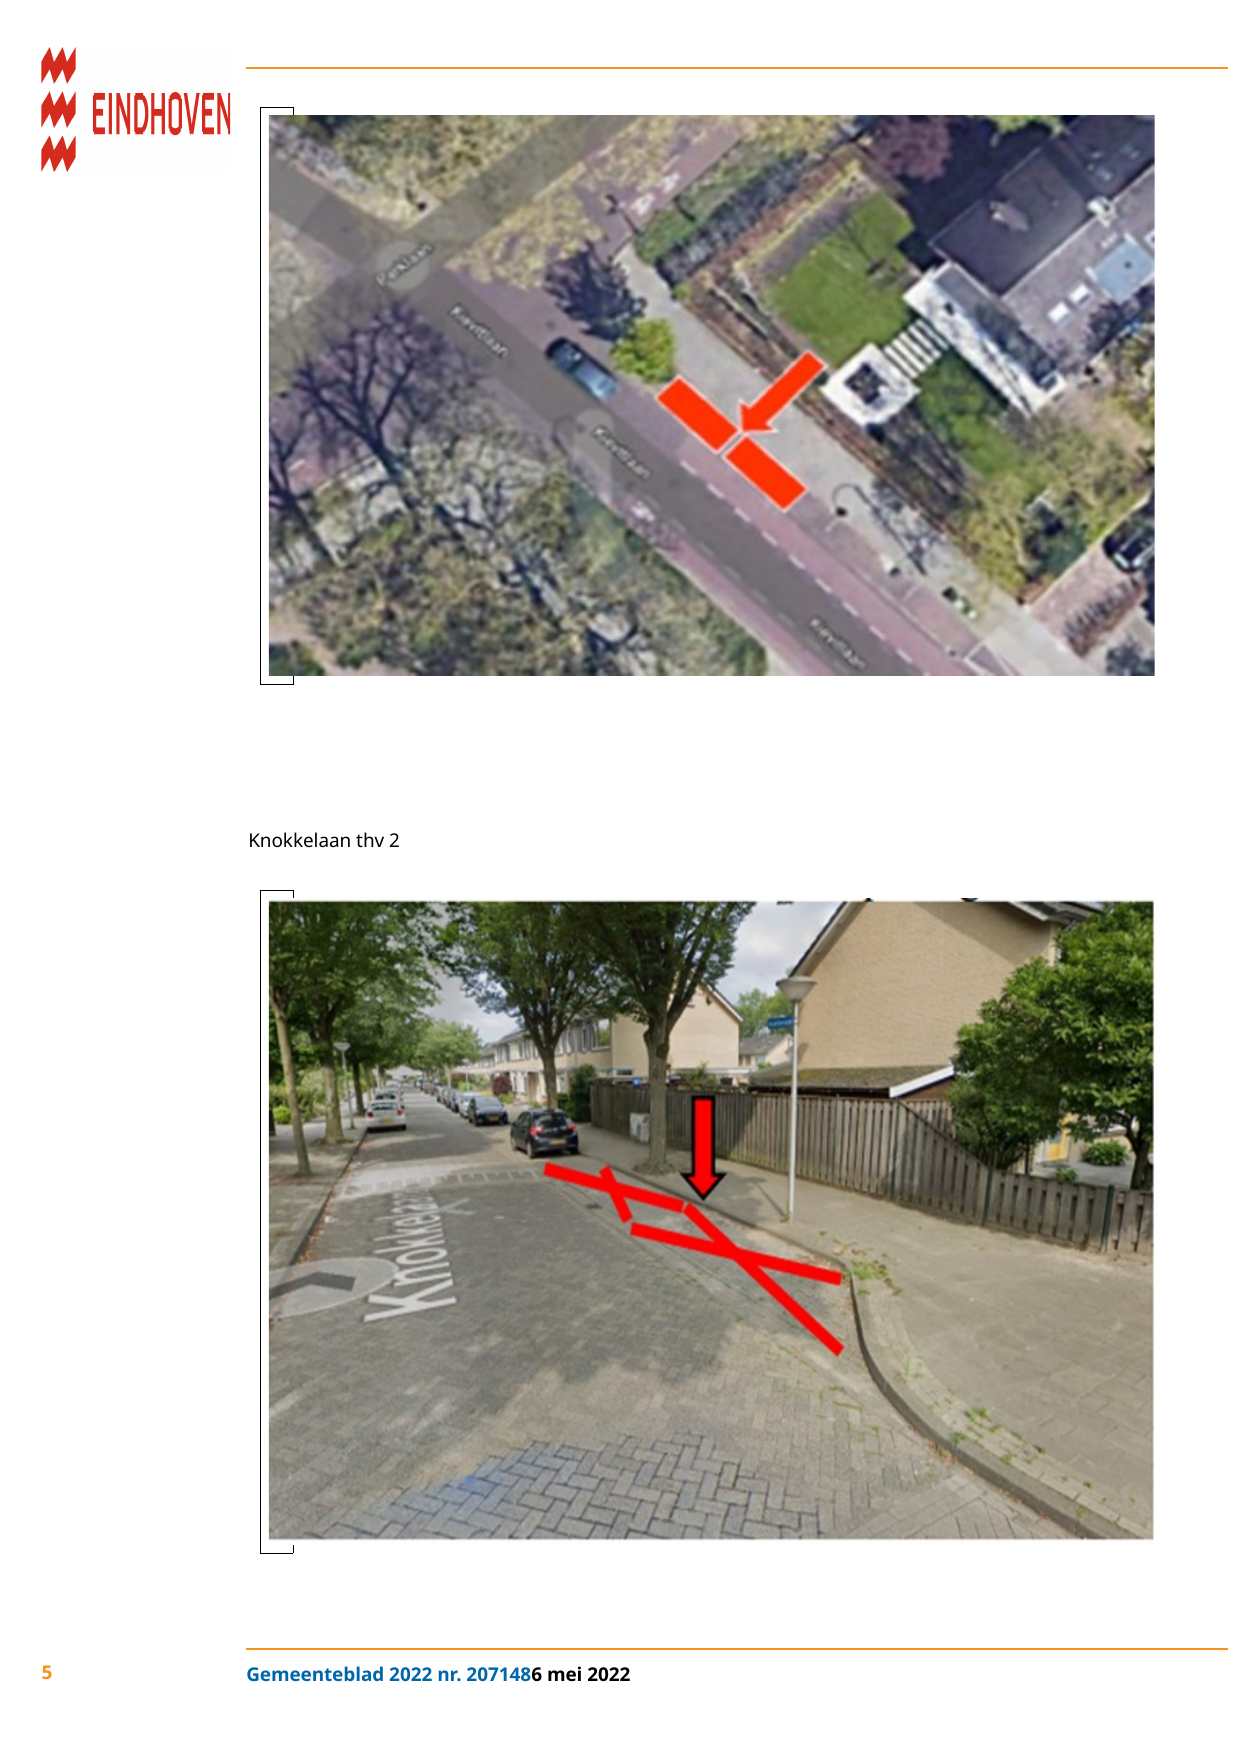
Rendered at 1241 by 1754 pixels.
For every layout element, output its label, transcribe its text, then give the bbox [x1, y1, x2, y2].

picture [268, 898, 1155, 1545]
picture [41, 47, 231, 172]
text Knokkelaan thv 2 [248, 827, 1152, 853]
picture [268, 115, 1155, 676]
